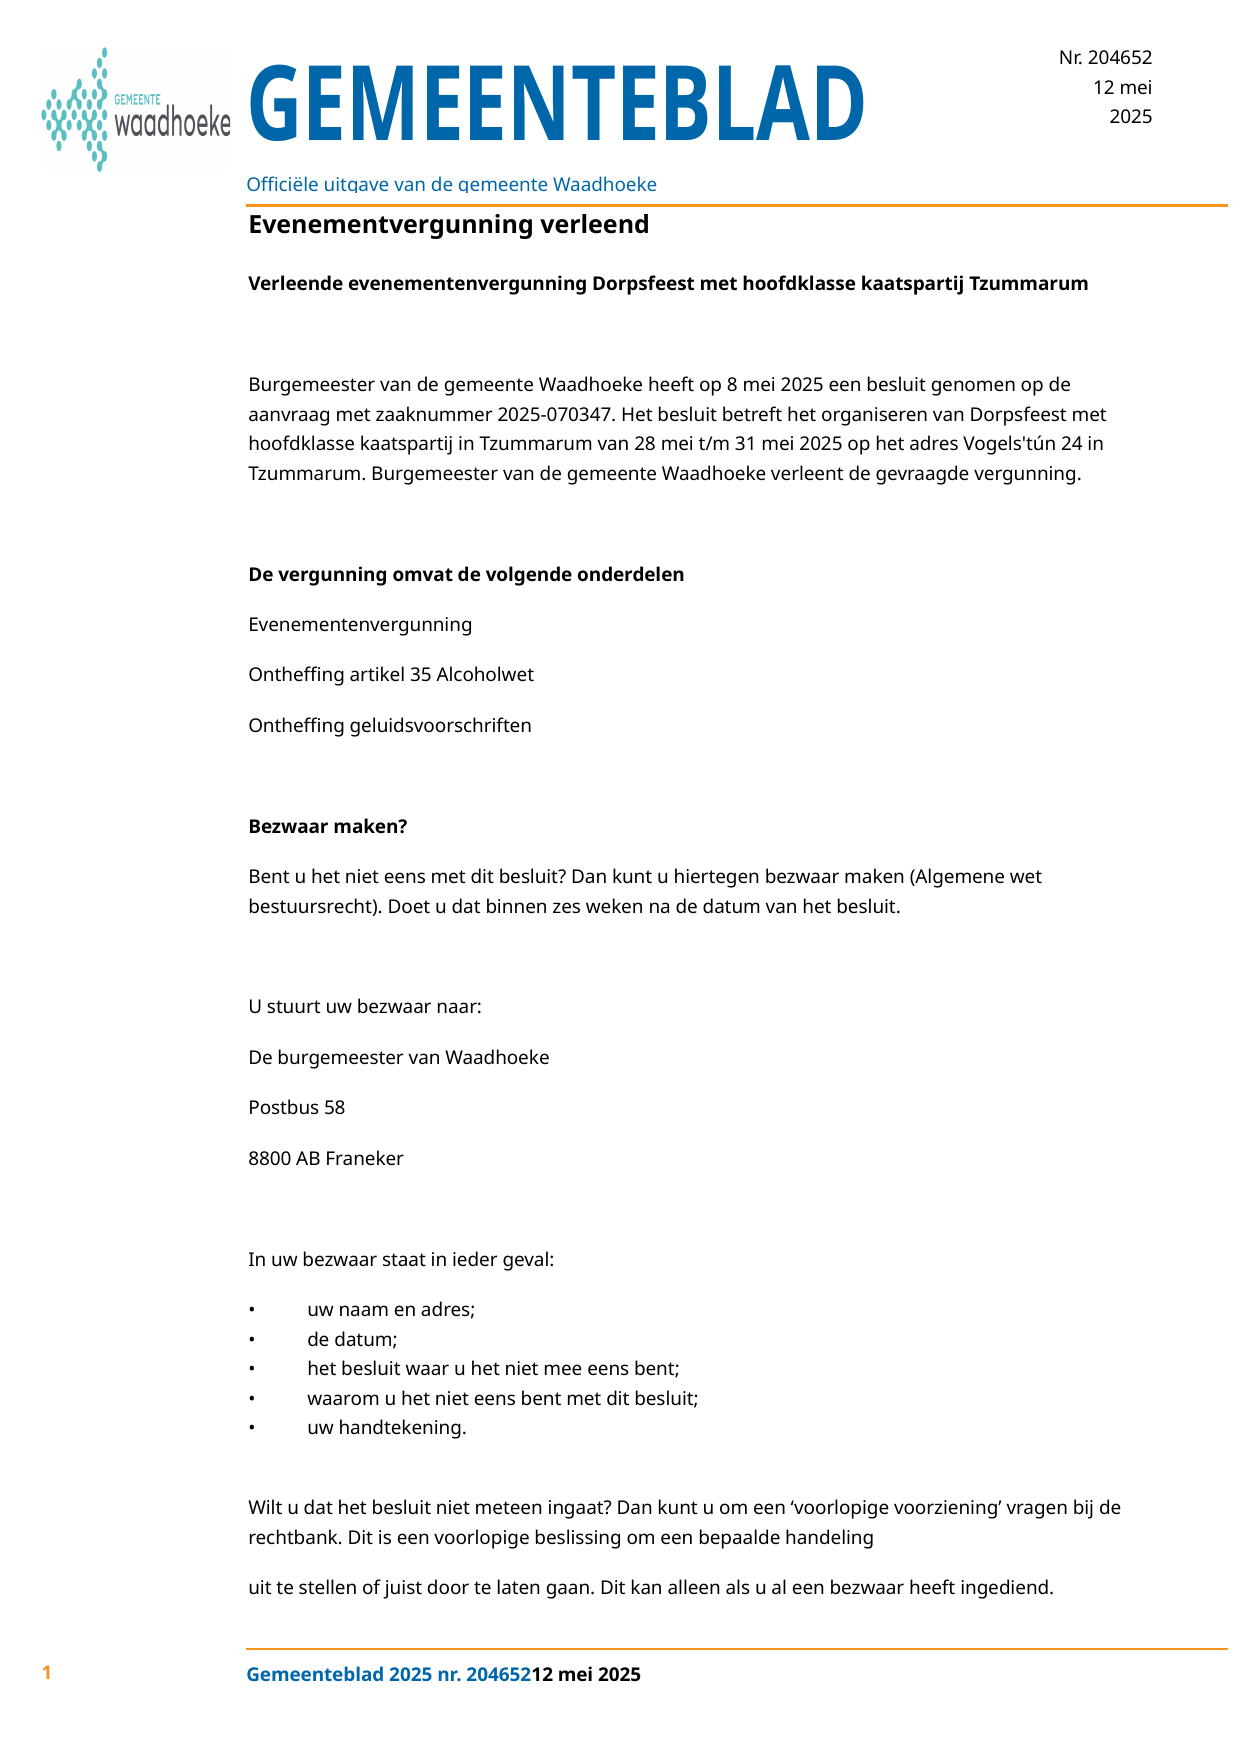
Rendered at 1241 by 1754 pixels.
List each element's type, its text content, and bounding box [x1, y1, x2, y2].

text Evenementvergunning verleend [248, 207, 1152, 241]
text Ontheffing geluidsvoorschriften [248, 712, 1152, 738]
text Verleende evenementenvergunning Dorpsfeest met hoofdklasse kaatspartij Tzummarum [248, 270, 1152, 296]
picture [41, 47, 231, 172]
list het besluit waar u het niet mee eens bent; [248, 1355, 1152, 1381]
text Ontheffing artikel 35 Alcoholwet [248, 662, 1152, 687]
text De vergunning omvat de volgende onderdelen [248, 561, 1152, 586]
text In uw bezwaar staat in ieder geval: [248, 1246, 1152, 1271]
list waarom u het niet eens bent met dit besluit; [248, 1385, 1152, 1411]
text uit te stellen of juist door te laten gaan. Dit kan alleen als u al een bezwaar heeft ingediend. [248, 1574, 1152, 1600]
text Bent u het niet eens met dit besluit? Dan kunt u hiertegen bezwaar maken (Algemene wet bestuursrecht). Doet u dat binnen zes weken na de datum van het besluit. [248, 863, 1152, 918]
text Wilt u dat het besluit niet meteen ingaat? Dan kunt u om een ‘voorlopige voorziening’ vragen bij de rechtbank. Dit is een voorlopige beslissing om een bepaalde handeling [248, 1494, 1152, 1550]
text Burgemeester van de gemeente Waadhoeke heeft op 8 mei 2025 een besluit genomen op de aanvraag met zaaknummer 2025-070347. Het besluit betreft het organiseren van Dorpsfeest met hoofdklasse kaatspartij in Tzummarum van 28 mei t/m 31 mei 2025 op het adres Vogels'tún 24 in Tzummarum. Burgemeester van de gemeente Waadhoeke verleent de gevraagde vergunning. [248, 371, 1152, 486]
list uw handtekening. [248, 1414, 1152, 1440]
list de datum; [248, 1326, 1152, 1351]
text U stuurt uw bezwaar naar: [248, 994, 1152, 1019]
text 8800 AB Franeker [248, 1145, 1152, 1171]
text De burgemeester van Waadhoeke [248, 1044, 1152, 1070]
text Evenementenvergunning [248, 611, 1152, 637]
text Postbus 58 [248, 1094, 1152, 1120]
text Bezwaar maken? [248, 813, 1152, 838]
list uw naam en adres; [248, 1296, 1152, 1322]
